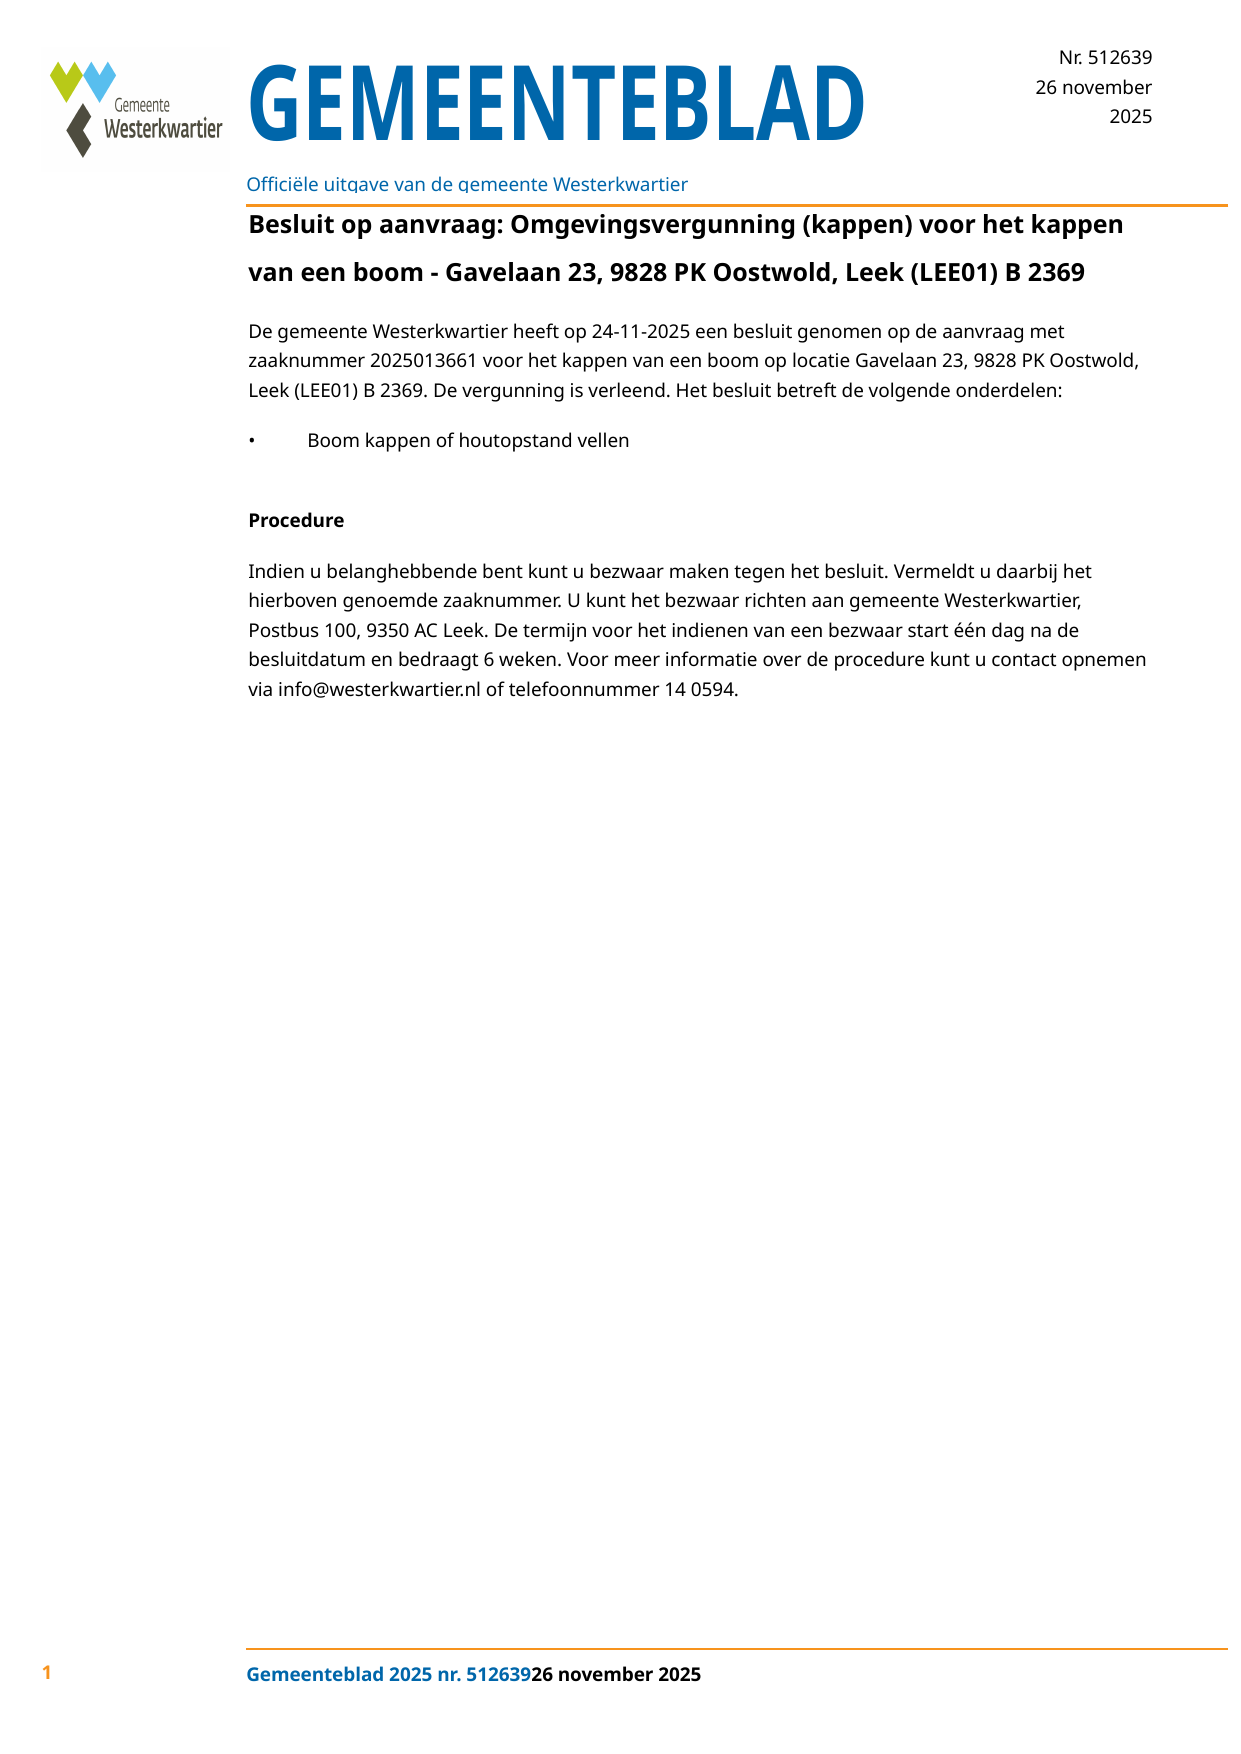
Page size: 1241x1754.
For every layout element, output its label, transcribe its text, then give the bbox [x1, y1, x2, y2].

text De gemeente Westerkwartier heeft op 24-11-2025 een besluit genomen op de aanvraag met zaaknummer 2025013661 voor het kappen van een boom op locatie Gavelaan 23, 9828 PK Oostwold, Leek (LEE01) B 2369. De vergunning is verleend. Het besluit betreft de volgende onderdelen: [248, 318, 1152, 403]
text Procedure [248, 507, 1152, 533]
list Boom kappen of houtopstand vellen [248, 427, 1152, 453]
text Indien u belanghebbende bent kunt u bezwaar maken tegen het besluit. Vermeldt u daarbij het hierboven genoemde zaaknummer. U kunt het bezwaar richten aan gemeente Westerkwartier, Postbus 100, 9350 AC Leek. De termijn voor het indienen van een bezwaar start één dag na de besluitdatum en bedraagt 6 weken. Voor meer informatie over de procedure kunt u contact opnemen via info@westerkwartier.nl of telefoonnummer 14 0594. [248, 558, 1152, 702]
picture [41, 47, 231, 172]
text Besluit op aanvraag: Omgevingsvergunning (kappen) voor het kappen van een boom - Gavelaan 23, 9828 PK Oostwold, Leek (LEE01) B 2369 [248, 207, 1152, 288]
